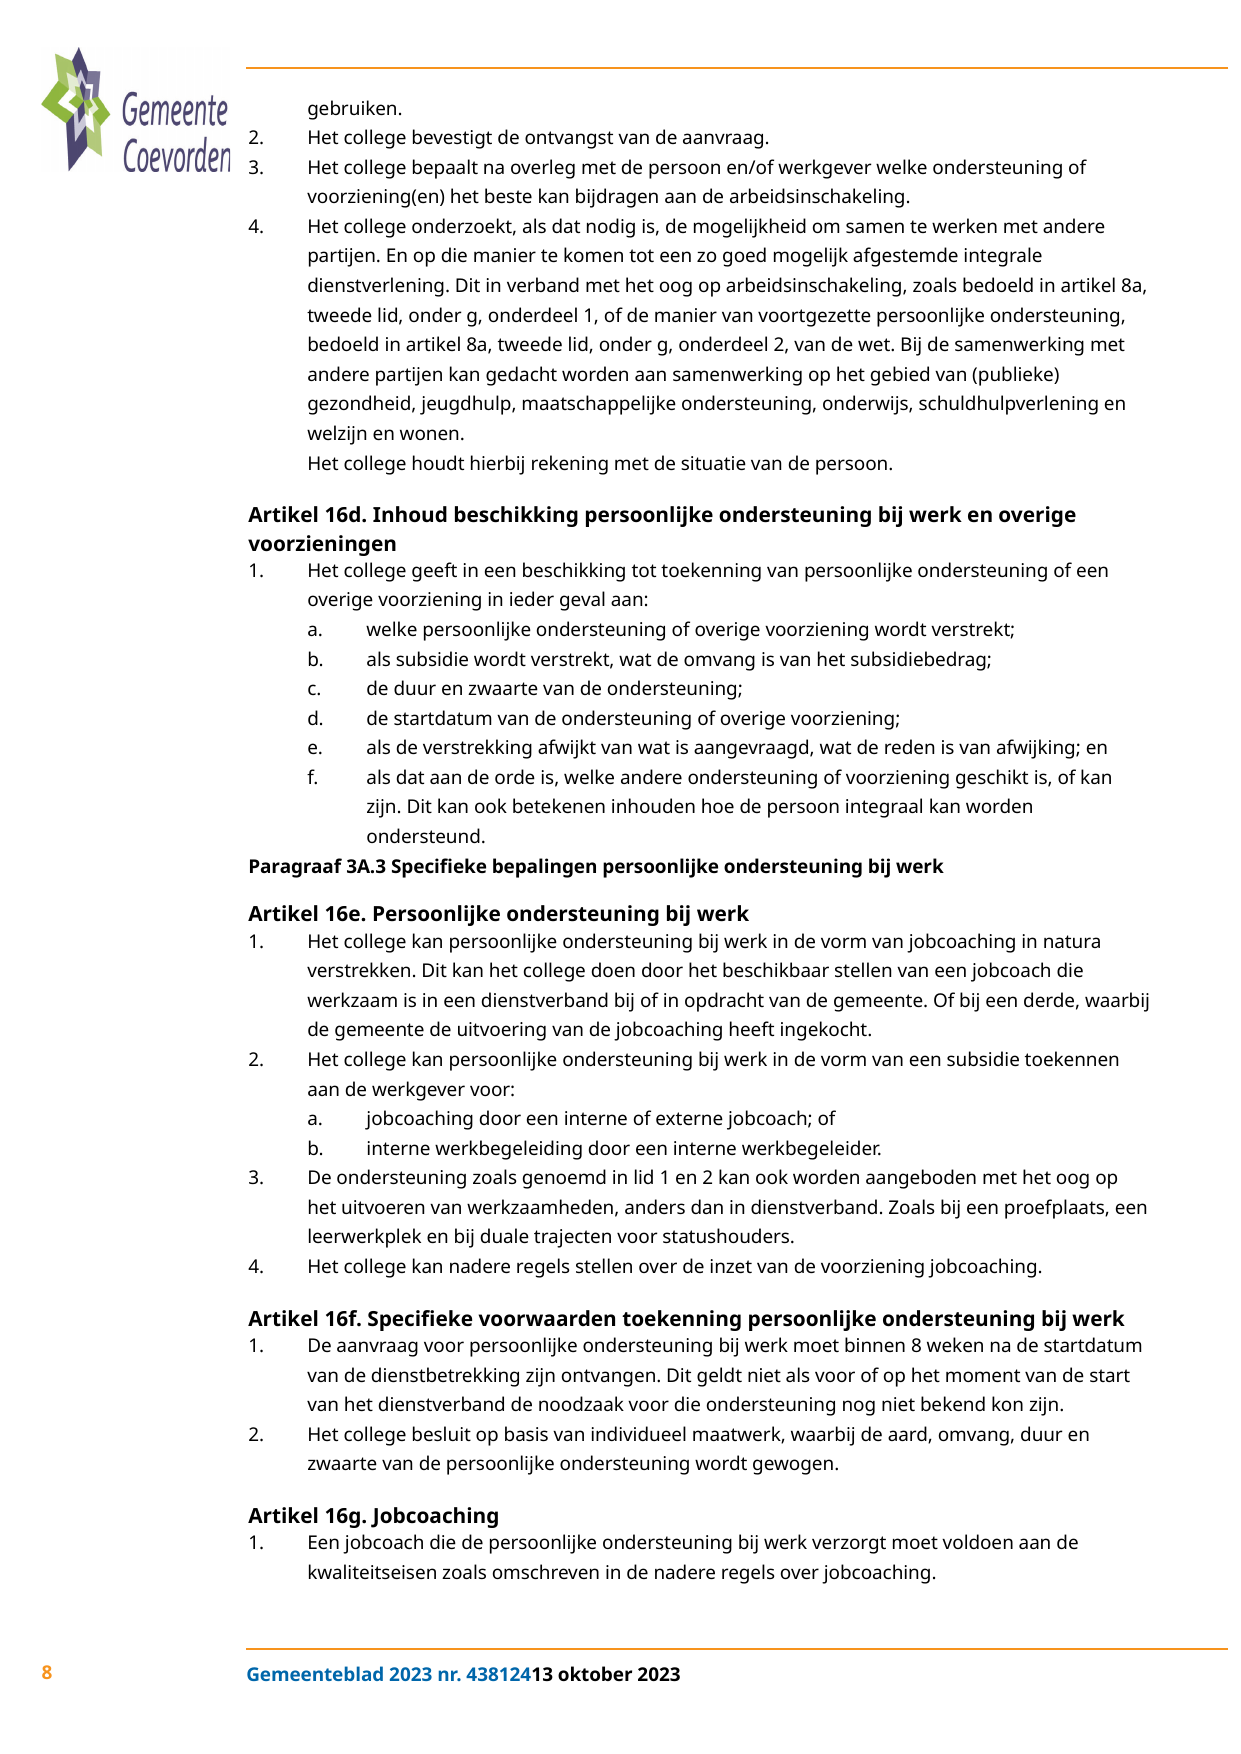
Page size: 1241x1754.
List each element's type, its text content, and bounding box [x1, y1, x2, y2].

list De ondersteuning zoals genoemd in lid 1 en 2 kan ook worden aangeboden met het oog op het uitvoeren van werkzaamheden, anders dan in dienstverband. Zoals bij een proefplaats, een leerwerkplek en bij duale trajecten voor statushouders. [248, 1164, 1152, 1249]
list de startdatum van de ondersteuning of overige voorziening; [307, 705, 1152, 731]
text Paragraaf 3A.3 Specifieke bepalingen persoonlijke ondersteuning bij werk [248, 853, 1152, 879]
list Het college onderzoekt, als dat nodig is, de mogelijkheid om samen te werken met andere partijen. En op die manier te komen tot een zo goed mogelijk afgestemde integrale dienstverlening. Dit in verband met het oog op arbeidsinschakeling, zoals bedoeld in artikel 8a, tweede lid, onder g, onderdeel 1, of de manier van voortgezette persoonlijke ondersteuning, bedoeld in artikel 8a, tweede lid, onder g, onderdeel 2, van de wet. Bij de samenwerking met andere partijen kan gedacht worden aan samenwerking op het gebied van (publieke) gezondheid, jeugdhulp, maatschappelijke ondersteuning, onderwijs, schuldhulpverlening en welzijn en wonen. [248, 213, 1152, 446]
list Het college bepaalt na overleg met de persoon en/of werkgever welke ondersteuning of voorziening(en) het beste kan bijdragen aan de arbeidsinschakeling. [248, 154, 1152, 209]
list Het college geeft in een beschikking tot toekenning van persoonlijke ondersteuning of een overige voorziening in ieder geval aan: [248, 557, 1152, 612]
text Artikel 16g. Jobcoaching [248, 1501, 1152, 1529]
list als dat aan de orde is, welke andere ondersteuning of voorziening geschikt is, of kan zijn. Dit kan ook betekenen inhouden hoe de persoon integraal kan worden ondersteund. [307, 764, 1152, 849]
list Het college houdt hierbij rekening met de situatie van de persoon. [248, 450, 1152, 476]
list gebruiken. [248, 95, 1152, 121]
list Het college besluit op basis van individueel maatwerk, waarbij de aard, omvang, duur en zwaarte van de persoonlijke ondersteuning wordt gewogen. [248, 1421, 1152, 1476]
list als subsidie wordt verstrekt, wat de omvang is van het subsidiebedrag; [307, 646, 1152, 672]
list Een jobcoach die de persoonlijke ondersteuning bij werk verzorgt moet voldoen aan de kwaliteitseisen zoals omschreven in de nadere regels over jobcoaching. [248, 1529, 1152, 1585]
list De aanvraag voor persoonlijke ondersteuning bij werk moet binnen 8 weken na de startdatum van de dienstbetrekking zijn ontvangen. Dit geldt niet als voor of op het moment van de start van het dienstverband de noodzaak voor die ondersteuning nog niet bekend kon zijn. [248, 1332, 1152, 1417]
list als de verstrekking afwijkt van wat is aangevraagd, wat de reden is van afwijking; en [307, 734, 1152, 760]
list jobcoaching door een interne of externe jobcoach; of [307, 1105, 1152, 1131]
picture [41, 47, 231, 172]
list Het college kan nadere regels stellen over de inzet van de voorziening jobcoaching. [248, 1253, 1152, 1279]
list Het college kan persoonlijke ondersteuning bij werk in de vorm van jobcoaching in natura verstrekken. Dit kan het college doen door het beschikbaar stellen van een jobcoach die werkzaam is in een dienstverband bij of in opdracht van de gemeente. Of bij een derde, waarbij de gemeente de uitvoering van de jobcoaching heeft ingekocht. [248, 928, 1152, 1042]
text Artikel 16d. Inhoud beschikking persoonlijke ondersteuning bij werk en overige voorzieningen [248, 500, 1152, 557]
text Artikel 16e. Persoonlijke ondersteuning bij werk [248, 899, 1152, 928]
list de duur en zwaarte van de ondersteuning; [307, 675, 1152, 701]
list Het college kan persoonlijke ondersteuning bij werk in de vorm van een subsidie toekennen aan de werkgever voor: [248, 1046, 1152, 1102]
list Het college bevestigt de ontvangst van de aanvraag. [248, 124, 1152, 150]
list welke persoonlijke ondersteuning of overige voorziening wordt verstrekt; [307, 616, 1152, 642]
list interne werkbegeleiding door een interne werkbegeleider. [307, 1135, 1152, 1161]
text Artikel 16f. Specifieke voorwaarden toekenning persoonlijke ondersteuning bij werk [248, 1304, 1152, 1332]
